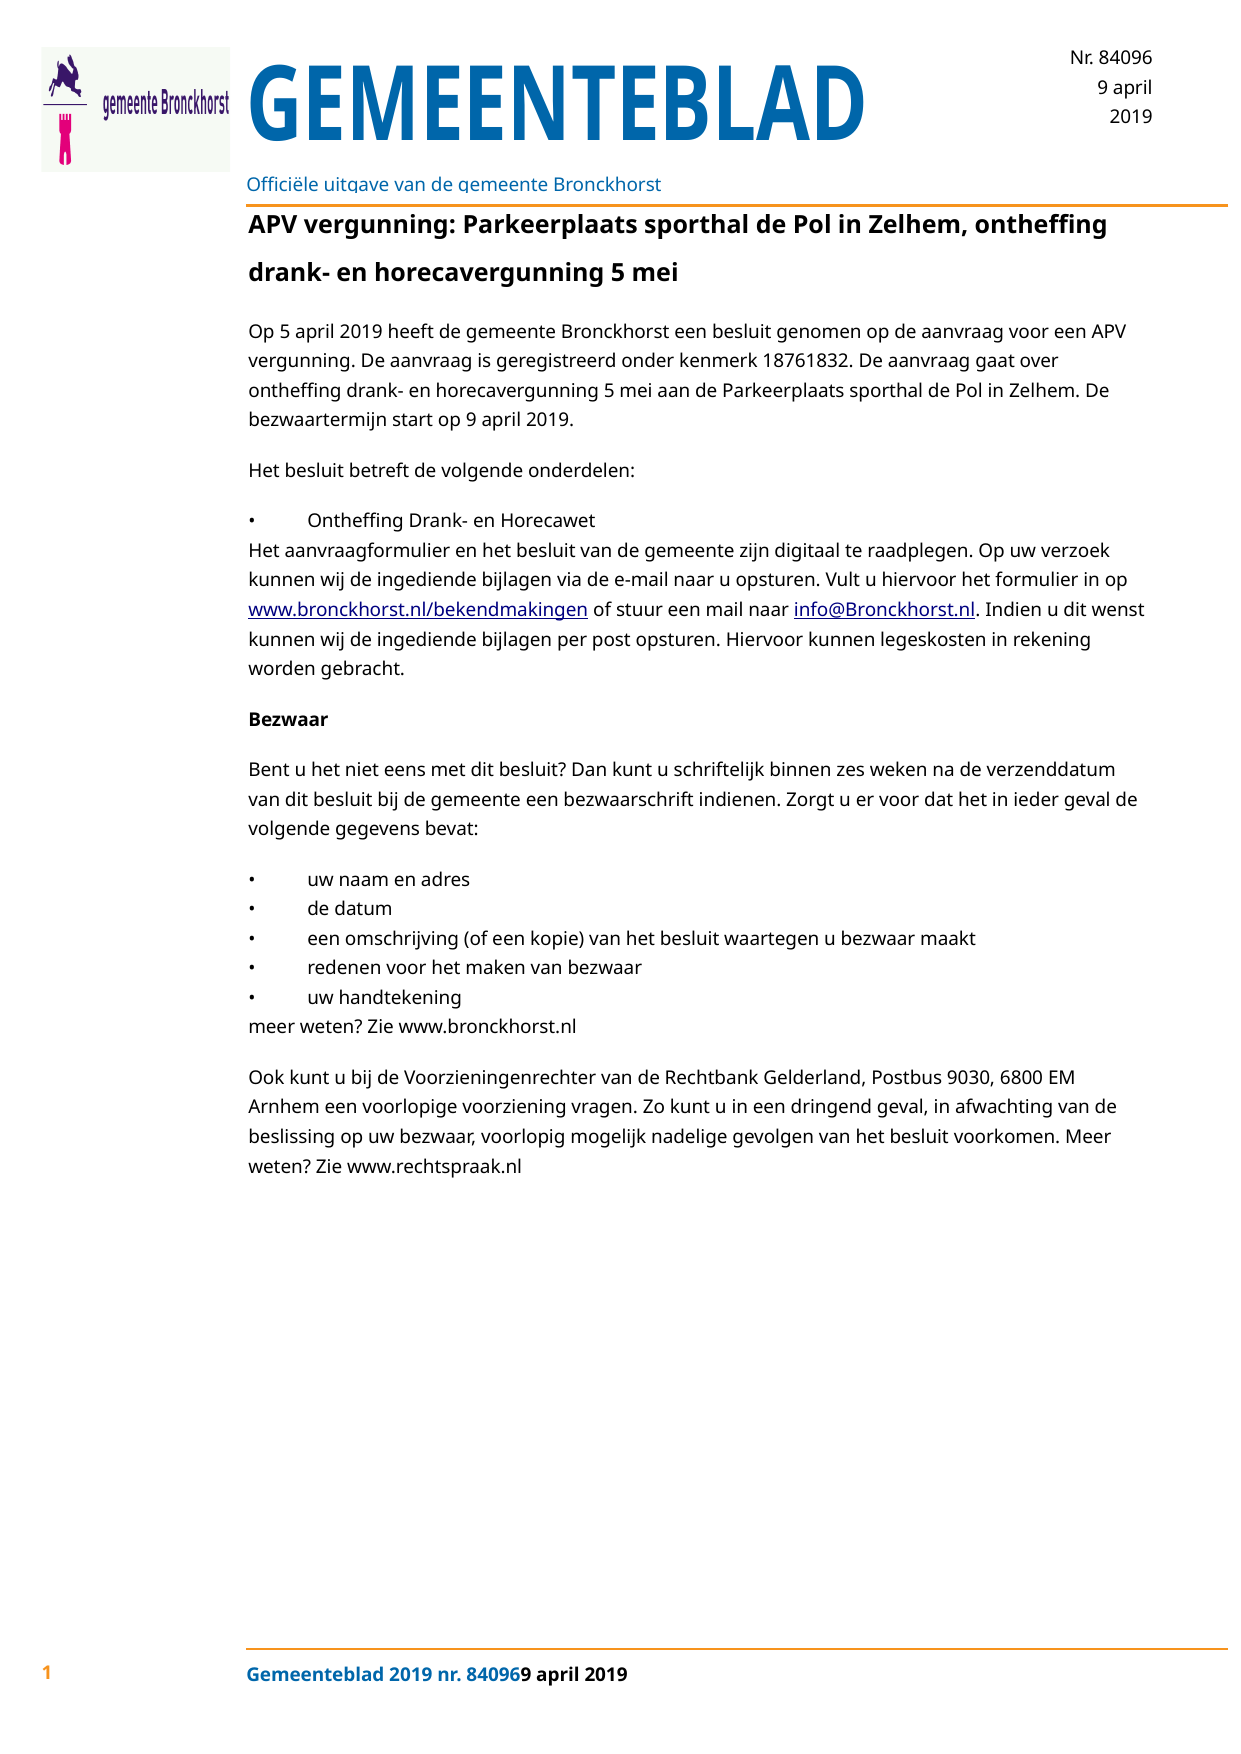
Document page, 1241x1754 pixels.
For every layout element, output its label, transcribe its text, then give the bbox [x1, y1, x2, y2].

text Ook kunt u bij de Voorzieningenrechter van de Rechtbank Gelderland, Postbus 9030, 6800 EM Arnhem een voorlopige voorziening vragen. Zo kunt u in een dringend geval, in afwachting van de beslissing op uw bezwaar, voorlopig mogelijk nadelige gevolgen van het besluit voorkomen. Meer weten? Zie www.rechtspraak.nl [248, 1064, 1152, 1179]
list de datum [248, 895, 1152, 921]
text meer weten? Zie www.bronckhorst.nl [248, 1014, 1152, 1039]
list redenen voor het maken van bezwaar [248, 954, 1152, 980]
picture [41, 47, 231, 172]
text Het besluit betreft de volgende onderdelen: [248, 457, 1152, 483]
list uw naam en adres [248, 866, 1152, 892]
text APV vergunning: Parkeerplaats sporthal de Pol in Zelhem, ontheffing drank- en horecavergunning 5 mei [248, 207, 1152, 288]
text Bent u het niet eens met dit besluit? Dan kunt u schriftelijk binnen zes weken na de verzenddatum van dit besluit bij de gemeente een bezwaarschrift indienen. Zorgt u er voor dat het in ieder geval de volgende gegevens bevat: [248, 756, 1152, 841]
list uw handtekening [248, 984, 1152, 1010]
text Bezwaar [248, 706, 1152, 732]
list een omschrijving (of een kopie) van het besluit waartegen u bezwaar maakt [248, 925, 1152, 951]
text Op 5 april 2019 heeft de gemeente Bronckhorst een besluit genomen op de aanvraag voor een APV vergunning. De aanvraag is geregistreerd onder kenmerk 18761832. De aanvraag gaat over ontheffing drank- en horecavergunning 5 mei aan de Parkeerplaats sporthal de Pol in Zelhem. De bezwaartermijn start op 9 april 2019. [248, 318, 1152, 432]
list Ontheffing Drank- en Horecawet [248, 507, 1152, 533]
text Het aanvraagformulier en het besluit van de gemeente zijn digitaal te raadplegen. Op uw verzoek kunnen wij de ingediende bijlagen via de e-mail naar u opsturen. Vult u hiervoor het formulier in op www.bronckhorst.nl/bekendmakingen of stuur een mail naar info@Bronckhorst.nl. Indien u dit wenst kunnen wij de ingediende bijlagen per post opsturen. Hiervoor kunnen legeskosten in rekening worden gebracht. [248, 537, 1152, 681]
